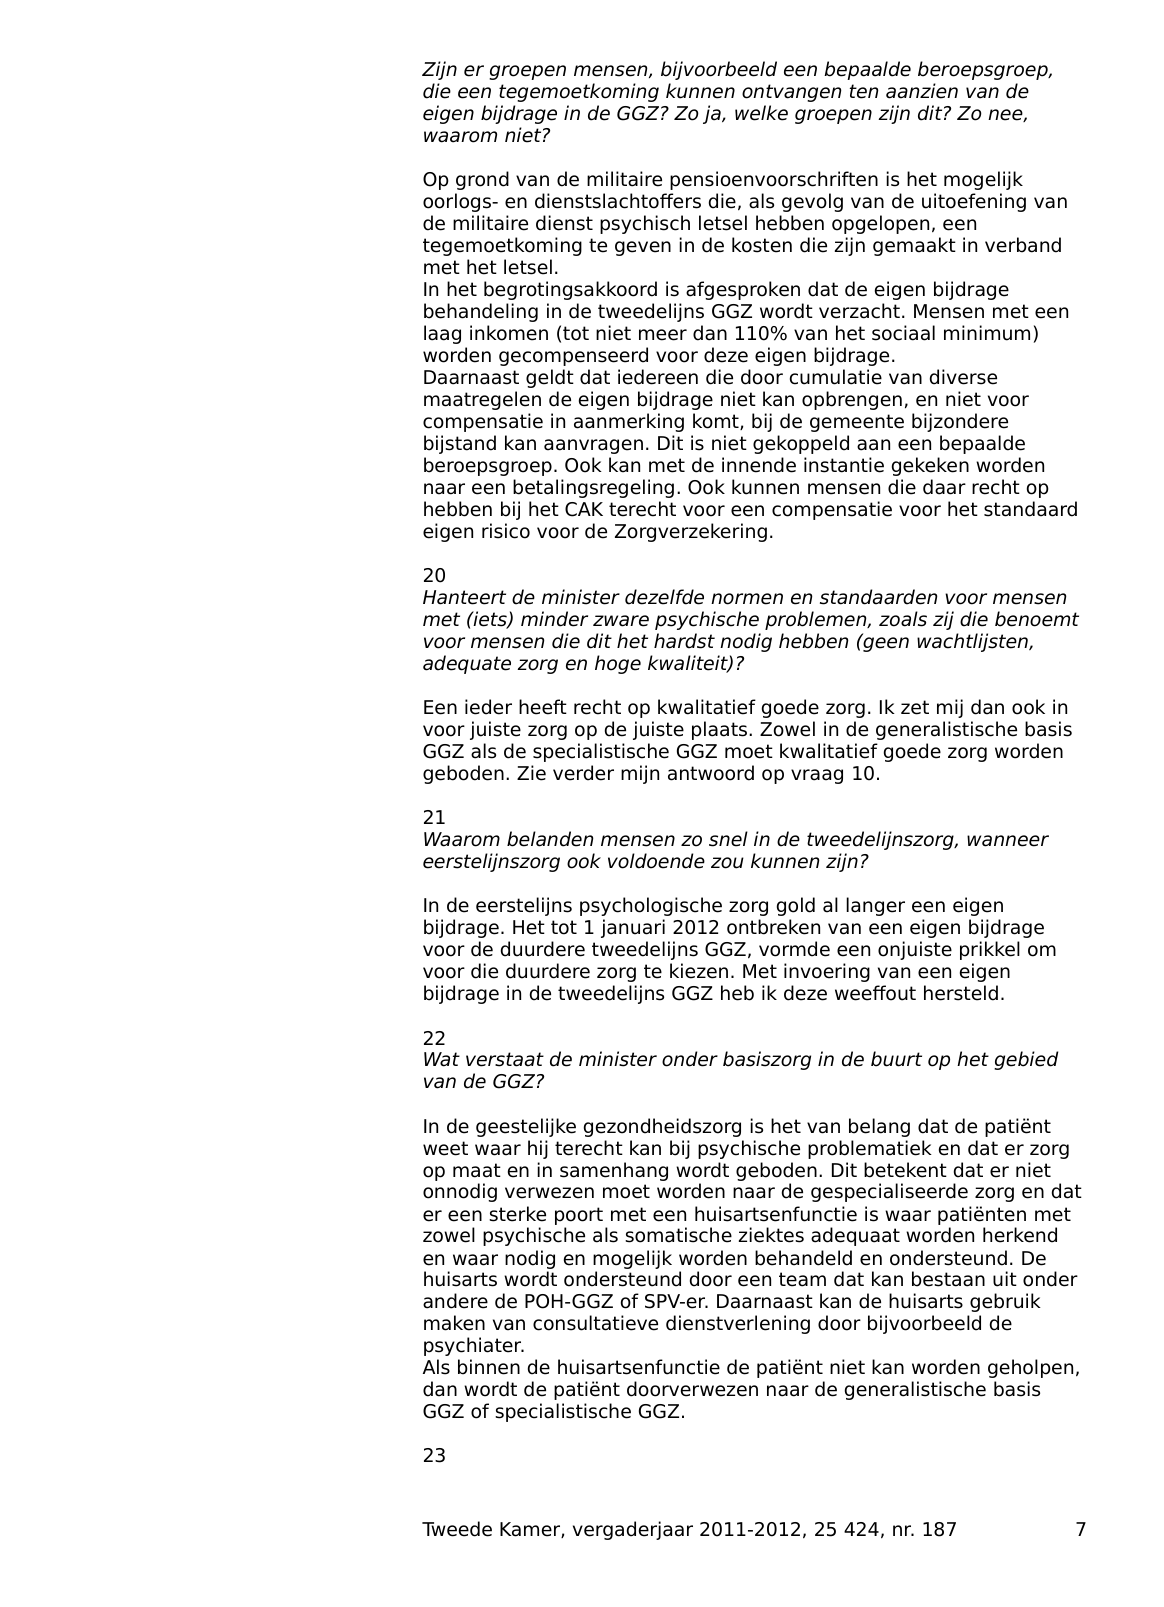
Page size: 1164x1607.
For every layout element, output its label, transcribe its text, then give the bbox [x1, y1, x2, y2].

text Wat verstaat de minister onder basiszorg in de buurt op het gebied van de GGZ? [422, 1049, 1087, 1093]
text In de eerstelijns psychologische zorg gold al langer een eigen bijdrage. Het tot 1 januari 2012 ontbreken van een eigen bijdrage voor de duurdere tweedelijns GGZ, vormde een onjuiste prikkel om voor die duurdere zorg te kiezen. Met invoering van een eigen bijdrage in de tweedelijns GGZ heb ik deze weeffout hersteld. [422, 895, 1087, 1005]
text Hanteert de minister dezelfde normen en standaarden voor mensen met (iets) minder zware psychische problemen, zoals zij die benoemt voor mensen die dit het hardst nodig hebben (geen wachtlijsten, adequate zorg en hoge kwaliteit)? [422, 587, 1087, 675]
text 22 [422, 1027, 1087, 1049]
text In de geestelijke gezondheidszorg is het van belang dat de patiënt weet waar hij terecht kan bij psychische problematiek en dat er zorg op maat en in samenhang wordt geboden. Dit betekent dat er niet onnodig verwezen moet worden naar de gespecialiseerde zorg en dat er een sterke poort met een huisartsenfunctie is waar patiënten met zowel psychische als somatische ziektes adequaat worden herkend en waar nodig en mogelijk worden behandeld en ondersteund. De huisarts wordt ondersteund door een team dat kan bestaan uit onder andere de POH-GGZ of SPV-er. Daarnaast kan de huisarts gebruik maken van consultatieve dienstverlening door bijvoorbeeld de psychiater. [422, 1116, 1087, 1357]
text Als binnen de huisartsenfunctie de patiënt niet kan worden geholpen, dan wordt de patiënt doorverwezen naar de generalistische basis GGZ of specialistische GGZ. [422, 1357, 1087, 1423]
text In het begrotingsakkoord is afgesproken dat de eigen bijdrage behandeling in de tweedelijns GGZ wordt verzacht. Mensen met een laag inkomen (tot niet meer dan 110% van het sociaal minimum) worden gecompenseerd voor deze eigen bijdrage. [422, 279, 1087, 367]
text 23 [422, 1445, 1087, 1467]
text Op grond van de militaire pensioenvoorschriften is het mogelijk oorlogs- en dienstslachtoffers die, als gevolg van de uitoefening van de militaire dienst psychisch letsel hebben opgelopen, een tegemoetkoming te geven in de kosten die zijn gemaakt in verband met het letsel. [422, 169, 1087, 279]
text 20 [422, 565, 1087, 587]
text 21 [422, 807, 1087, 829]
text Daarnaast geldt dat iedereen die door cumulatie van diverse maatregelen de eigen bijdrage niet kan opbrengen, en niet voor compensatie in aanmerking komt, bij de gemeente bijzondere bijstand kan aanvragen. Dit is niet gekoppeld aan een bepaalde beroepsgroep. Ook kan met de innende instantie gekeken worden naar een betalingsregeling. Ook kunnen mensen die daar recht op hebben bij het CAK terecht voor een compensatie voor het standaard eigen risico voor de Zorgverzekering. [422, 367, 1087, 543]
text Zijn er groepen mensen, bijvoorbeeld een bepaalde beroepsgroep, die een tegemoetkoming kunnen ontvangen ten aanzien van de eigen bijdrage in de GGZ? Zo ja, welke groepen zijn dit? Zo nee, waarom niet? [422, 59, 1087, 147]
text Waarom belanden mensen zo snel in de tweedelijnszorg, wanneer eerstelijnszorg ook voldoende zou kunnen zijn? [422, 829, 1087, 873]
text Een ieder heeft recht op kwalitatief goede zorg. Ik zet mij dan ook in voor juiste zorg op de juiste plaats. Zowel in de generalistische basis GGZ als de specialistische GGZ moet kwalitatief goede zorg worden geboden. Zie verder mijn antwoord op vraag 10. [422, 697, 1087, 785]
